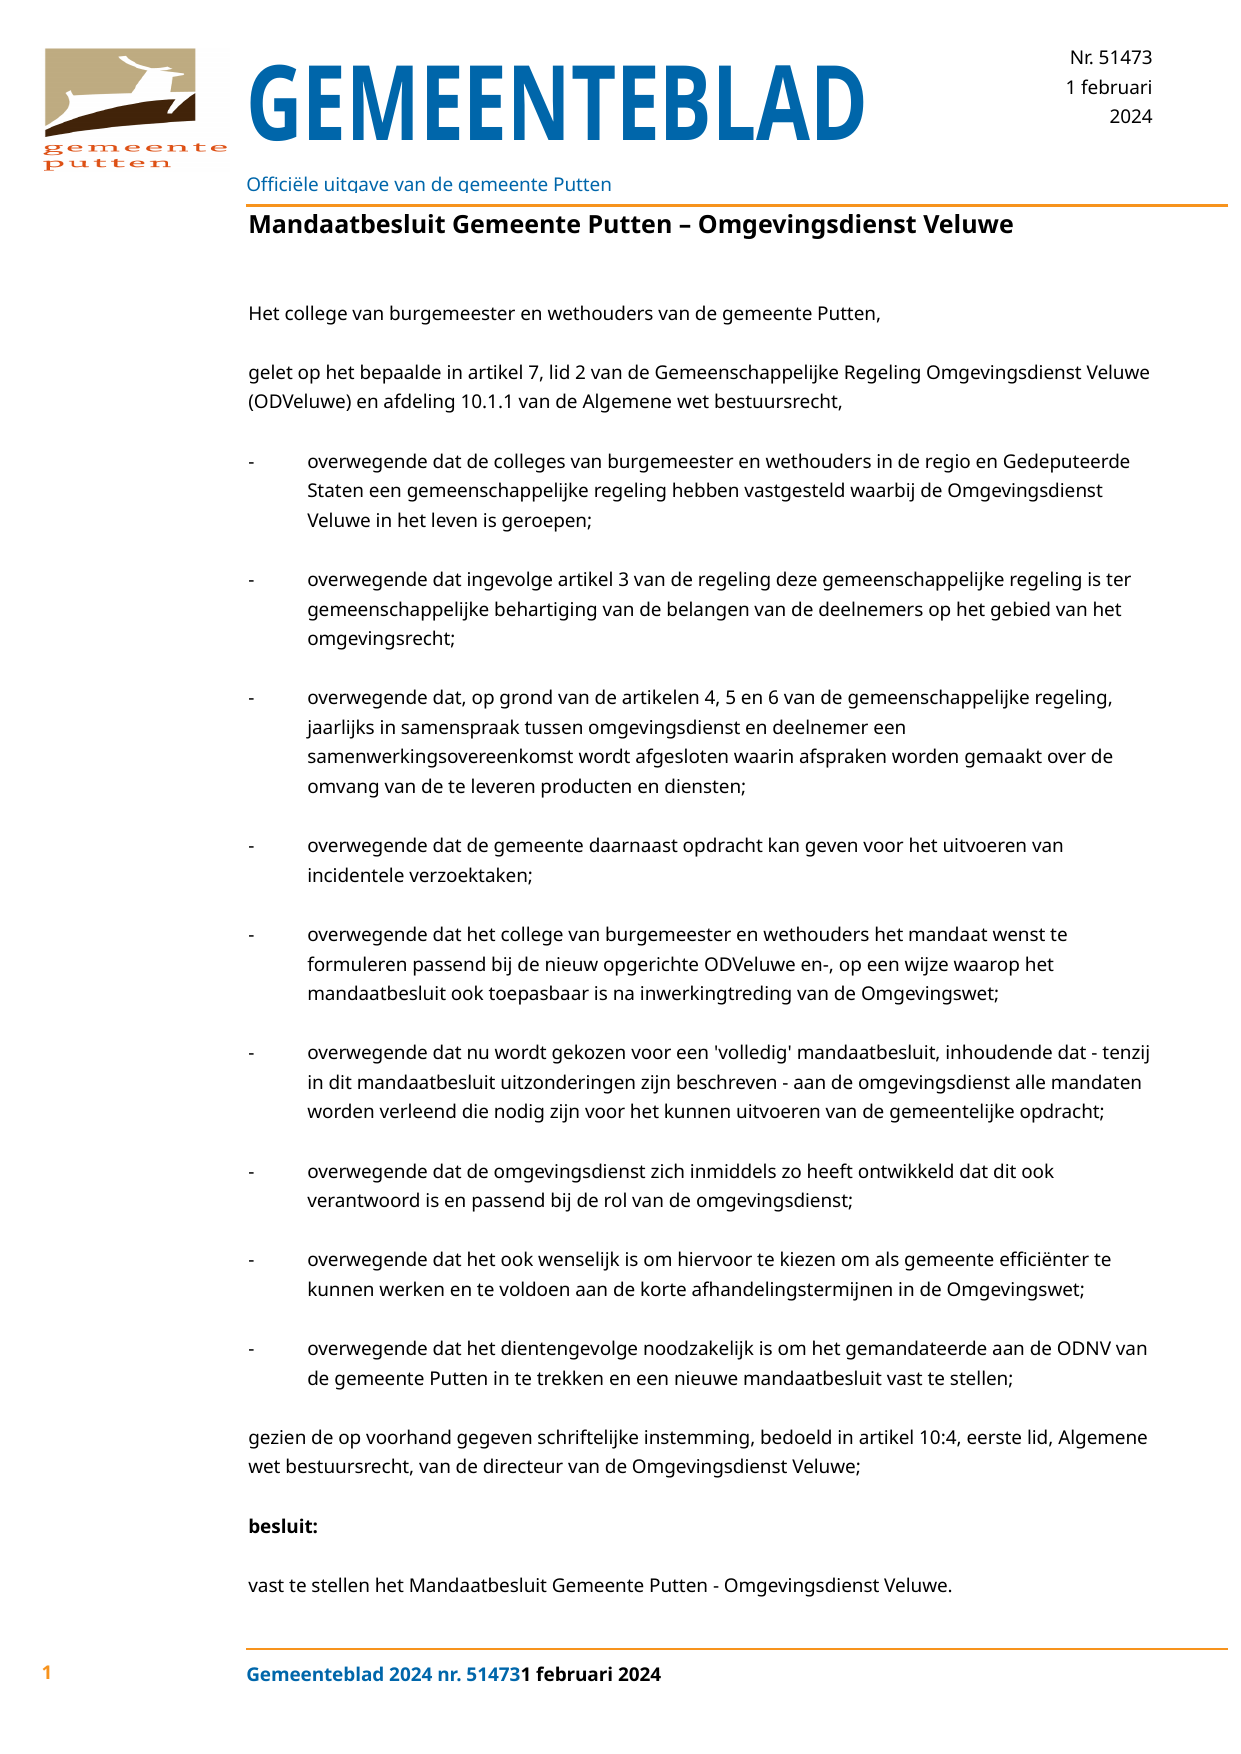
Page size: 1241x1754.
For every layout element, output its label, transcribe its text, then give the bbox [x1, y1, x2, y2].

list overwegende dat de colleges van burgemeester en wethouders in de regio en Gedeputeerde Staten een gemeenschappelijke regeling hebben vastgesteld waarbij de Omgevingsdienst Veluwe in het leven is geroepen; [248, 448, 1152, 533]
list overwegende dat de gemeente daarnaast opdracht kan geven voor het uitvoeren van incidentele verzoektaken; [248, 832, 1152, 888]
list overwegende dat de omgevingsdienst zich inmiddels zo heeft ontwikkeld dat dit ook verantwoord is en passend bij de rol van de omgevingsdienst; [248, 1158, 1152, 1213]
text besluit: [248, 1513, 1152, 1538]
list overwegende dat, op grond van de artikelen 4, 5 en 6 van de gemeenschappelijke regeling, jaarlijks in samenspraak tussen omgevingsdienst en deelnemer een samenwerkingsovereenkomst wordt afgesloten waarin afspraken worden gemaakt over de omvang van de te leveren producten en diensten; [248, 684, 1152, 799]
text gelet op het bepaalde in artikel 7, lid 2 van de Gemeenschappelijke Regeling Omgevingsdienst Veluwe (ODVeluwe) en afdeling 10.1.1 van de Algemene wet bestuursrecht, [248, 359, 1152, 414]
picture [41, 47, 231, 172]
list overwegende dat het ook wenselijk is om hiervoor te kiezen om als gemeente efficiënter te kunnen werken en te voldoen aan de korte afhandelingstermijnen in de Omgevingswet; [248, 1247, 1152, 1302]
list overwegende dat het dientengevolge noodzakelijk is om het gemandateerde aan de ODNV van de gemeente Putten in te trekken en een nieuwe mandaatbesluit vast te stellen; [248, 1335, 1152, 1391]
list overwegende dat ingevolge artikel 3 van de regeling deze gemeenschappelijke regeling is ter gemeenschappelijke behartiging van de belangen van de deelnemers op het gebied van het omgevingsrecht; [248, 566, 1152, 651]
text gezien de op voorhand gegeven schriftelijke instemming, bedoeld in artikel 10:4, eerste lid, Algemene wet bestuursrecht, van de directeur van de Omgevingsdienst Veluwe; [248, 1424, 1152, 1479]
text Het college van burgemeester en wethouders van de gemeente Putten, [248, 300, 1152, 326]
text vast te stellen het Mandaatbesluit Gemeente Putten - Omgevingsdienst Veluwe. [248, 1572, 1152, 1598]
list overwegende dat het college van burgemeester en wethouders het mandaat wenst te formuleren passend bij de nieuw opgerichte ODVeluwe en-, op een wijze waarop het mandaatbesluit ook toepasbaar is na inwerkingtreding van de Omgevingswet; [248, 921, 1152, 1006]
list overwegende dat nu wordt gekozen voor een 'volledig' mandaatbesluit, inhoudende dat - tenzij in dit mandaatbesluit uitzonderingen zijn beschreven - aan de omgevingsdienst alle mandaten worden verleend die nodig zijn voor het kunnen uitvoeren van de gemeentelijke opdracht; [248, 1039, 1152, 1124]
text Mandaatbesluit Gemeente Putten – Omgevingsdienst Veluwe [248, 207, 1152, 241]
